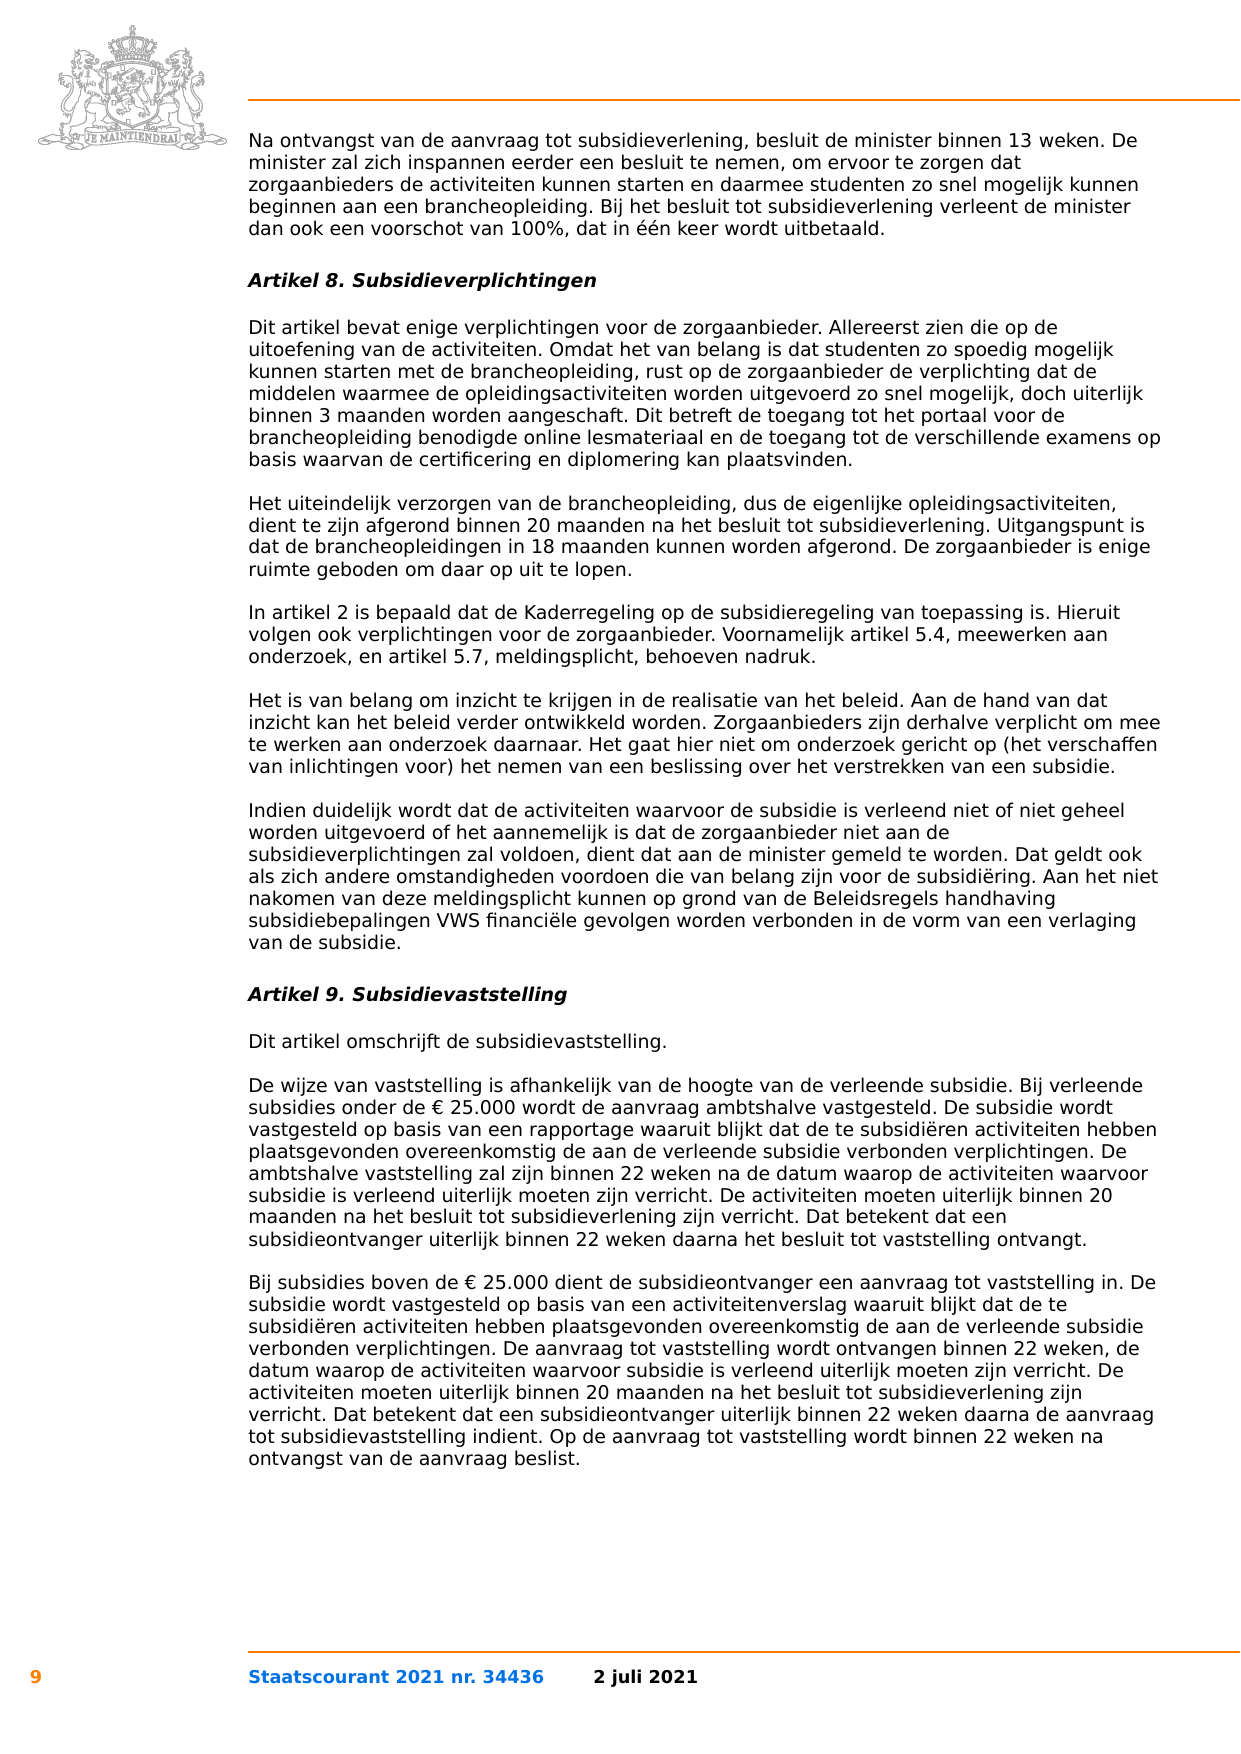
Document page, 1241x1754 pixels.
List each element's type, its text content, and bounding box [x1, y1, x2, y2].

text Dit artikel omschrijft de subsidievaststelling. [248, 1031, 1163, 1053]
picture [38, 25, 227, 150]
text In artikel 2 is bepaald dat de Kaderregeling op de subsidieregeling van toepassing is. Hieruit volgen ook verplichtingen voor de zorgaanbieder. Voornamelijk artikel 5.4, meewerken aan onderzoek, en artikel 5.7, meldingsplicht, behoeven nadruk. [248, 602, 1163, 668]
subtitle Artikel 9. Subsidievaststelling [248, 984, 1163, 1006]
text Bij subsidies boven de € 25.000 dient de subsidieontvanger een aanvraag tot vaststelling in. De subsidie wordt vastgesteld op basis van een activiteitenverslag waaruit blijkt dat de te subsidiëren activiteiten hebben plaatsgevonden overeenkomstig de aan de verleende subsidie verbonden verplichtingen. De aanvraag tot vaststelling wordt ontvangen binnen 22 weken, de datum waarop de activiteiten waarvoor subsidie is verleend uiterlijk moeten zijn verricht. De activiteiten moeten uiterlijk binnen 20 maanden na het besluit tot subsidieverlening zijn verricht. Dat betekent dat een subsidieontvanger uiterlijk binnen 22 weken daarna de aanvraag tot subsidievaststelling indient. Op de aanvraag tot vaststelling wordt binnen 22 weken na ontvangst van de aanvraag beslist. [248, 1272, 1163, 1470]
text Na ontvangst van de aanvraag tot subsidieverlening, besluit de minister binnen 13 weken. De minister zal zich inspannen eerder een besluit te nemen, om ervoor te zorgen dat zorgaanbieders de activiteiten kunnen starten en daarmee studenten zo snel mogelijk kunnen beginnen aan een brancheopleiding. Bij het besluit tot subsidieverlening verleent de minister dan ook een voorschot van 100%, dat in één keer wordt uitbetaald. [248, 130, 1163, 240]
subtitle Artikel 8. Subsidieverplichtingen [248, 270, 1163, 292]
text Indien duidelijk wordt dat de activiteiten waarvoor de subsidie is verleend niet of niet geheel worden uitgevoerd of het aannemelijk is dat de zorgaanbieder niet aan de subsidieverplichtingen zal voldoen, dient dat aan de minister gemeld te worden. Dat geldt ook als zich andere omstandigheden voordoen die van belang zijn voor de subsidiëring. Aan het niet nakomen van deze meldingsplicht kunnen op grond van de Beleidsregels handhaving subsidiebepalingen VWS financiële gevolgen worden verbonden in de vorm van een verlaging van de subsidie. [248, 800, 1163, 954]
text Dit artikel bevat enige verplichtingen voor de zorgaanbieder. Allereerst zien die op de uitoefening van de activiteiten. Omdat het van belang is dat studenten zo spoedig mogelijk kunnen starten met de brancheopleiding, rust op de zorgaanbieder de verplichting dat de middelen waarmee de opleidingsactiviteiten worden uitgevoerd zo snel mogelijk, doch uiterlijk binnen 3 maanden worden aangeschaft. Dit betreft de toegang tot het portaal voor de brancheopleiding benodigde online lesmateriaal en de toegang tot de verschillende examens op basis waarvan de certificering en diplomering kan plaatsvinden. [248, 317, 1163, 471]
text Het is van belang om inzicht te krijgen in de realisatie van het beleid. Aan de hand van dat inzicht kan het beleid verder ontwikkeld worden. Zorgaanbieders zijn derhalve verplicht om mee te werken aan onderzoek daarnaar. Het gaat hier niet om onderzoek gericht op (het verschaffen van inlichtingen voor) het nemen van een beslissing over het verstrekken van een subsidie. [248, 690, 1163, 778]
text Het uiteindelijk verzorgen van de brancheopleiding, dus de eigenlijke opleidingsactiviteiten, dient te zijn afgerond binnen 20 maanden na het besluit tot subsidieverlening. Uitgangspunt is dat de brancheopleidingen in 18 maanden kunnen worden afgerond. De zorgaanbieder is enige ruimte geboden om daar op uit te lopen. [248, 492, 1163, 580]
text De wijze van vaststelling is afhankelijk van de hoogte van de verleende subsidie. Bij verleende subsidies onder de € 25.000 wordt de aanvraag ambtshalve vastgesteld. De subsidie wordt vastgesteld op basis van een rapportage waaruit blijkt dat de te subsidiëren activiteiten hebben plaatsgevonden overeenkomstig de aan de verleende subsidie verbonden verplichtingen. De ambtshalve vaststelling zal zijn binnen 22 weken na de datum waarop de activiteiten waarvoor subsidie is verleend uiterlijk moeten zijn verricht. De activiteiten moeten uiterlijk binnen 20 maanden na het besluit tot subsidieverlening zijn verricht. Dat betekent dat een subsidieontvanger uiterlijk binnen 22 weken daarna het besluit tot vaststelling ontvangt. [248, 1074, 1163, 1250]
